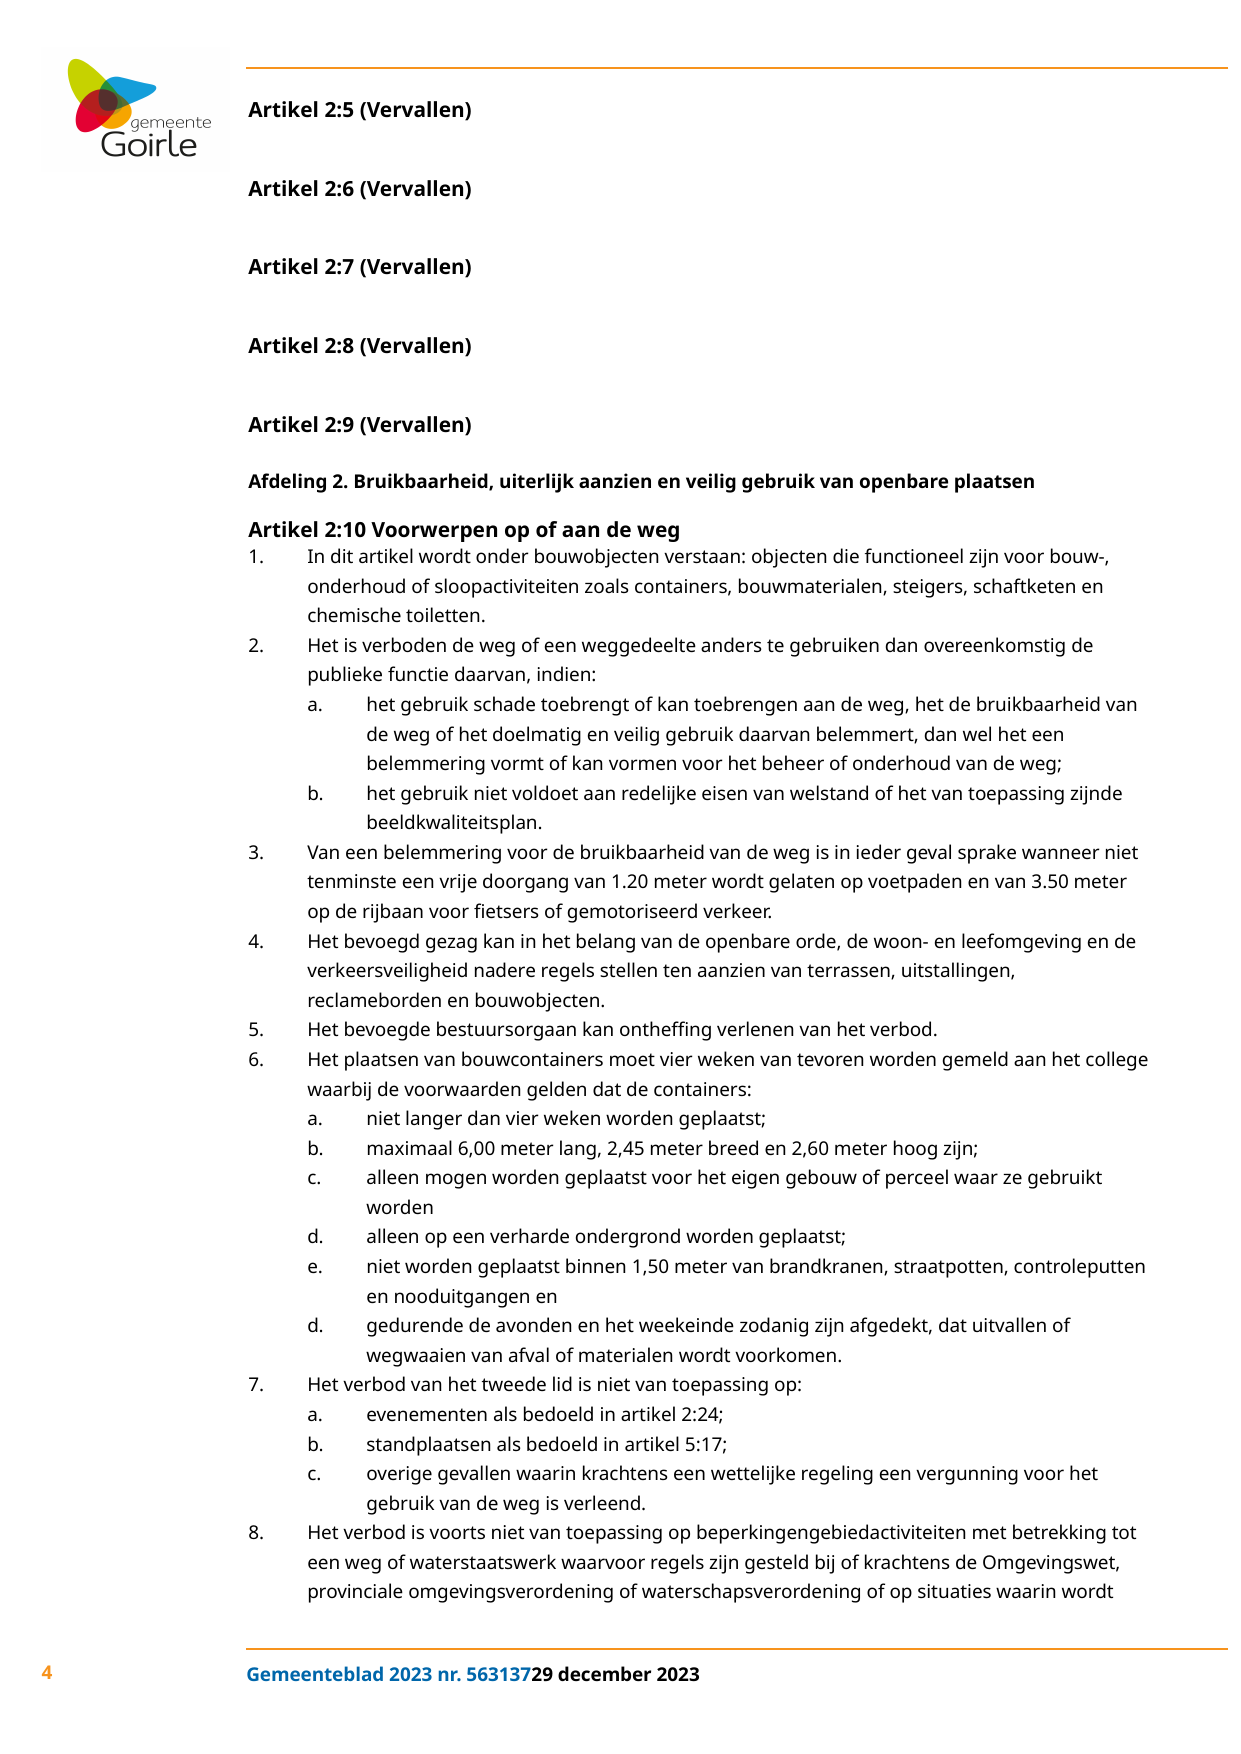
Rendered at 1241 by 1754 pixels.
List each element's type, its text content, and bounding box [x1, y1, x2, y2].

list Van een belemmering voor de bruikbaarheid van de weg is in ieder geval sprake wanneer niet tenminste een vrije doorgang van 1.20 meter wordt gelaten op voetpaden en van 3.50 meter op de rijbaan voor fietsers of gemotoriseerd verkeer. [248, 839, 1152, 924]
list Het verbod van het tweede lid is niet van toepassing op: [248, 1372, 1152, 1397]
text Artikel 2:7 (Vervallen) [248, 252, 1152, 281]
list het gebruik niet voldoet aan redelijke eisen van welstand of het van toepassing zijnde beeldkwaliteitsplan. [307, 780, 1152, 835]
list alleen op een verharde ondergrond worden geplaatst; [307, 1224, 1152, 1249]
list Het verbod is voorts niet van toepassing op beperkingengebiedactiviteiten met betrekking tot een weg of waterstaatswerk waarvoor regels zijn gesteld bij of krachtens de Omgevingswet, provinciale omgevingsverordening of waterschapsverordening of op situaties waarin wordt [248, 1519, 1152, 1604]
list alleen mogen worden geplaatst voor het eigen gebouw of perceel waar ze gebruikt worden [307, 1164, 1152, 1220]
list gedurende de avonden en het weekeinde zodanig zijn afgedekt, dat uitvallen of wegwaaien van afval of materialen wordt voorkomen. [307, 1312, 1152, 1368]
list Het plaatsen van bouwcontainers moet vier weken van tevoren worden gemeld aan het college waarbij de voorwaarden gelden dat de containers: [248, 1046, 1152, 1101]
text Artikel 2:5 (Vervallen) [248, 95, 1152, 123]
list In dit artikel wordt onder bouwobjecten verstaan: objecten die functioneel zijn voor bouw-, onderhoud of sloopactiviteiten zoals containers, bouwmaterialen, steigers, schaftketen en chemische toiletten. [248, 543, 1152, 628]
list evenementen als bedoeld in artikel 2:24; [307, 1401, 1152, 1427]
list niet worden geplaatst binnen 1,50 meter van brandkranen, straatpotten, controleputten en nooduitgangen en [307, 1253, 1152, 1308]
text Afdeling 2. Bruikbaarheid, uiterlijk aanzien en veilig gebruik van openbare plaatsen [248, 468, 1152, 494]
list overige gevallen waarin krachtens een wettelijke regeling een vergunning voor het gebruik van de weg is verleend. [307, 1460, 1152, 1516]
list standplaatsen als bedoeld in artikel 5:17; [307, 1431, 1152, 1456]
text Artikel 2:6 (Vervallen) [248, 174, 1152, 202]
text Artikel 2:9 (Vervallen) [248, 410, 1152, 439]
text Artikel 2:10 Voorwerpen op of aan de weg [248, 515, 1152, 543]
list Het is verboden de weg of een weggedeelte anders te gebruiken dan overeenkomstig de publieke functie daarvan, indien: [248, 632, 1152, 687]
list Het bevoegd gezag kan in het belang van de openbare orde, de woon- en leefomgeving en de verkeersveiligheid nadere regels stellen ten aanzien van terrassen, uitstallingen, reclameborden en bouwobjecten. [248, 928, 1152, 1013]
list Het bevoegde bestuursorgaan kan ontheffing verlenen van het verbod. [248, 1017, 1152, 1042]
text Artikel 2:8 (Vervallen) [248, 331, 1152, 360]
list het gebruik schade toebrengt of kan toebrengen aan de weg, het de bruikbaarheid van de weg of het doelmatig en veilig gebruik daarvan belemmert, dan wel het een belemmering vormt of kan vormen voor het beheer of onderhoud van de weg; [307, 691, 1152, 776]
picture [41, 47, 231, 172]
list maximaal 6,00 meter lang, 2,45 meter breed en 2,60 meter hoog zijn; [307, 1135, 1152, 1161]
list niet langer dan vier weken worden geplaatst; [307, 1105, 1152, 1131]
